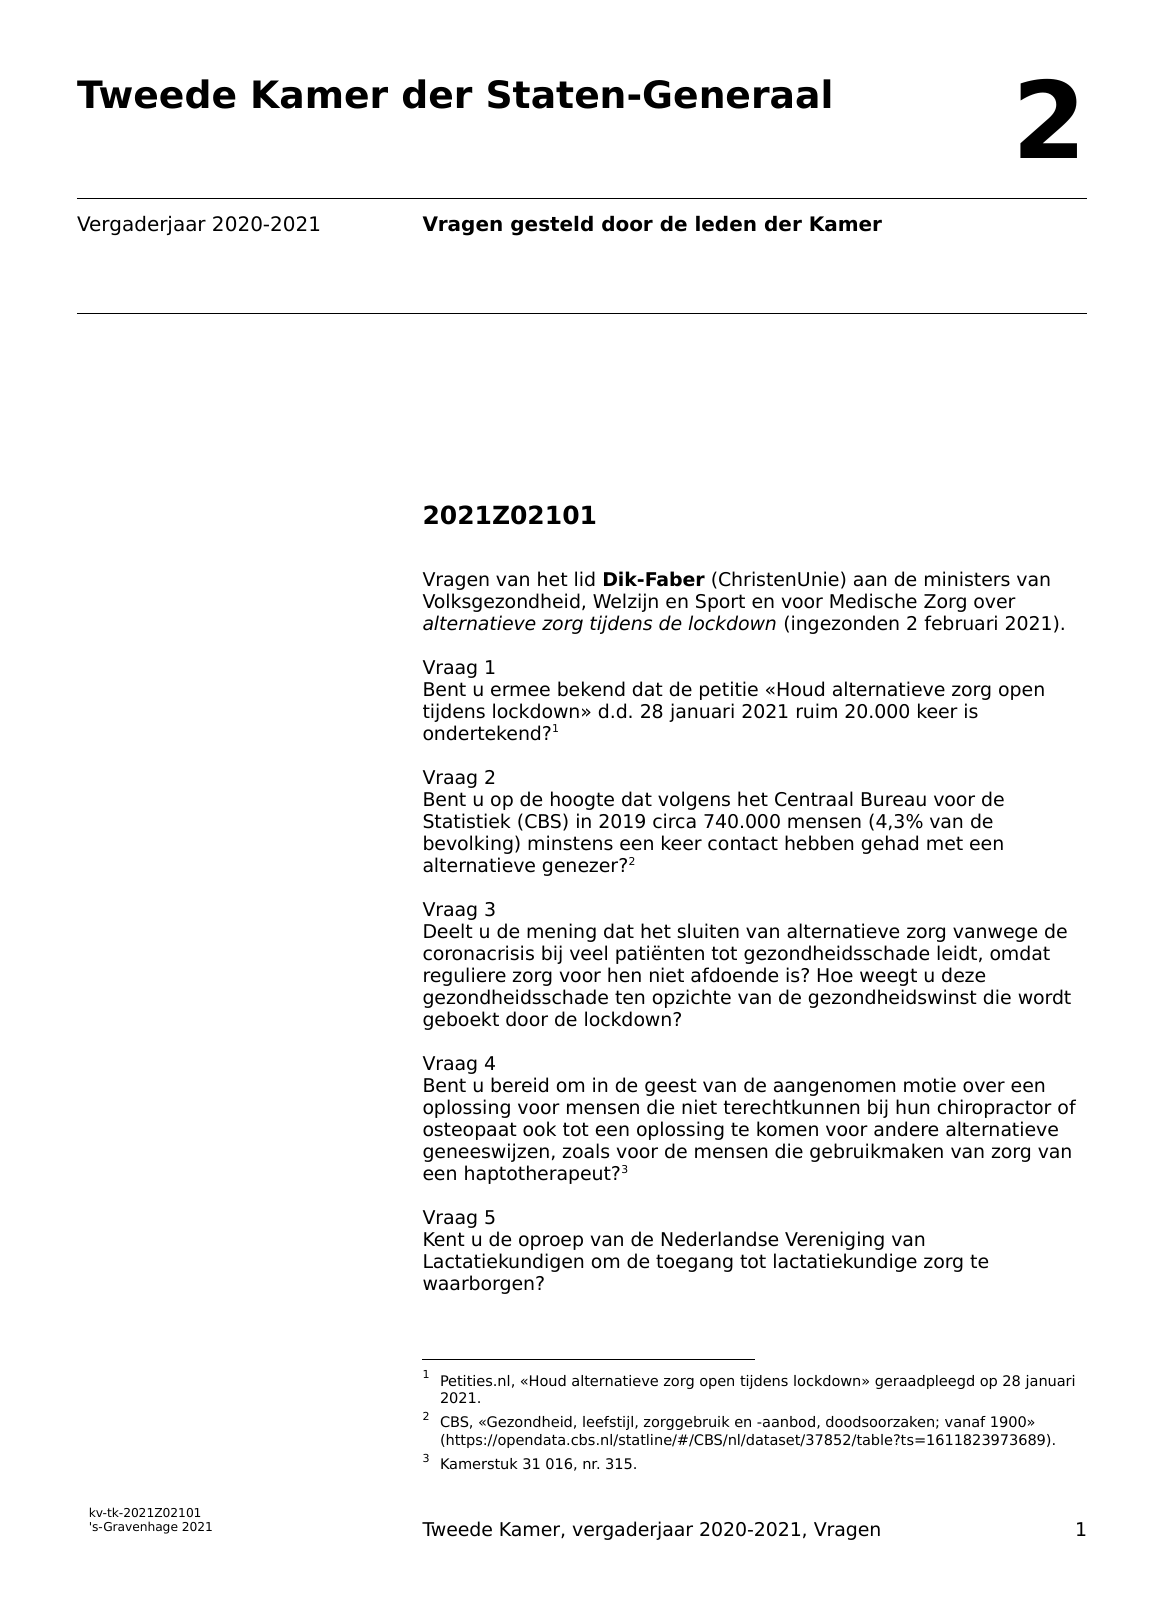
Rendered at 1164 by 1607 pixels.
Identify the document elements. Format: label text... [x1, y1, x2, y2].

table_header 2 [886, 59, 1087, 198]
text 2021Z02101 [422, 501, 1087, 531]
text Vraag 2 [422, 767, 1087, 789]
text Bent u op de hoogte dat volgens het Centraal Bureau voor de Statistiek (CBS) in 2019 circa 740.000 mensen (4,3% van de bevolking) minstens een keer contact hebben gehad met een alternatieve genezer? [422, 789, 1087, 877]
text Bent u bereid om in de geest van de aangenomen motie over een oplossing voor mensen die niet terechtkunnen bij hun chiropractor of osteopaat ook tot een oplossing te komen voor andere alternatieve geneeswijzen, zoals voor de mensen die gebruikmaken van zorg van een haptotherapeut? [422, 1075, 1087, 1185]
text Kamerstuk 31 016, nr. 315. [422, 1452, 1087, 1474]
text Vraag 4 [422, 1053, 1087, 1075]
text Bent u ermee bekend dat de petitie «Houd alternatieve zorg open tijdens lockdown» d.d. 28 januari 2021 ruim 20.000 keer is ondertekend? [422, 679, 1087, 745]
table_header Tweede Kamer der Staten-Generaal [77, 59, 886, 198]
table_cell Vragen gesteld door de leden der Kamer [422, 199, 1087, 313]
text kv-tk-2021Z02101 [88, 1506, 323, 1520]
text Petities.nl, «Houd alternatieve zorg open tijdens lockdown» geraadpleegd op 28 januari 2021. [422, 1368, 1087, 1407]
text Deelt u de mening dat het sluiten van alternatieve zorg vanwege de coronacrisis bij veel patiënten tot gezondheidsschade leidt, omdat reguliere zorg voor hen niet afdoende is? Hoe weegt u deze gezondheidsschade ten opzichte van de gezondheidswinst die wordt geboekt door de lockdown? [422, 921, 1087, 1031]
text Vraag 5 [422, 1207, 1087, 1229]
text CBS, «Gezondheid, leefstijl, zorggebruik en -aanbod, doodsoorzaken; vanaf 1900» (https://opendata.cbs.nl/statline/#/CBS/nl/dataset/37852/table?ts=1611823973689). [422, 1410, 1087, 1449]
text Kent u de oproep van de Nederlandse Vereniging van Lactatiekundigen om de toegang tot lactatiekundige zorg te waarborgen? [422, 1229, 1087, 1295]
text Vraag 3 [422, 899, 1087, 921]
text 's-Gravenhage 2021 [88, 1520, 323, 1534]
table_cell Vergaderjaar 2020-2021 [77, 199, 422, 313]
text Vragen van het lid Dik-Faber (ChristenUnie) aan de ministers van Volksgezondheid, Welzijn en Sport en voor Medische Zorg over alternatieve zorg tijdens de lockdown (ingezonden 2 februari 2021). [422, 569, 1087, 635]
text Vraag 1 [422, 657, 1087, 679]
